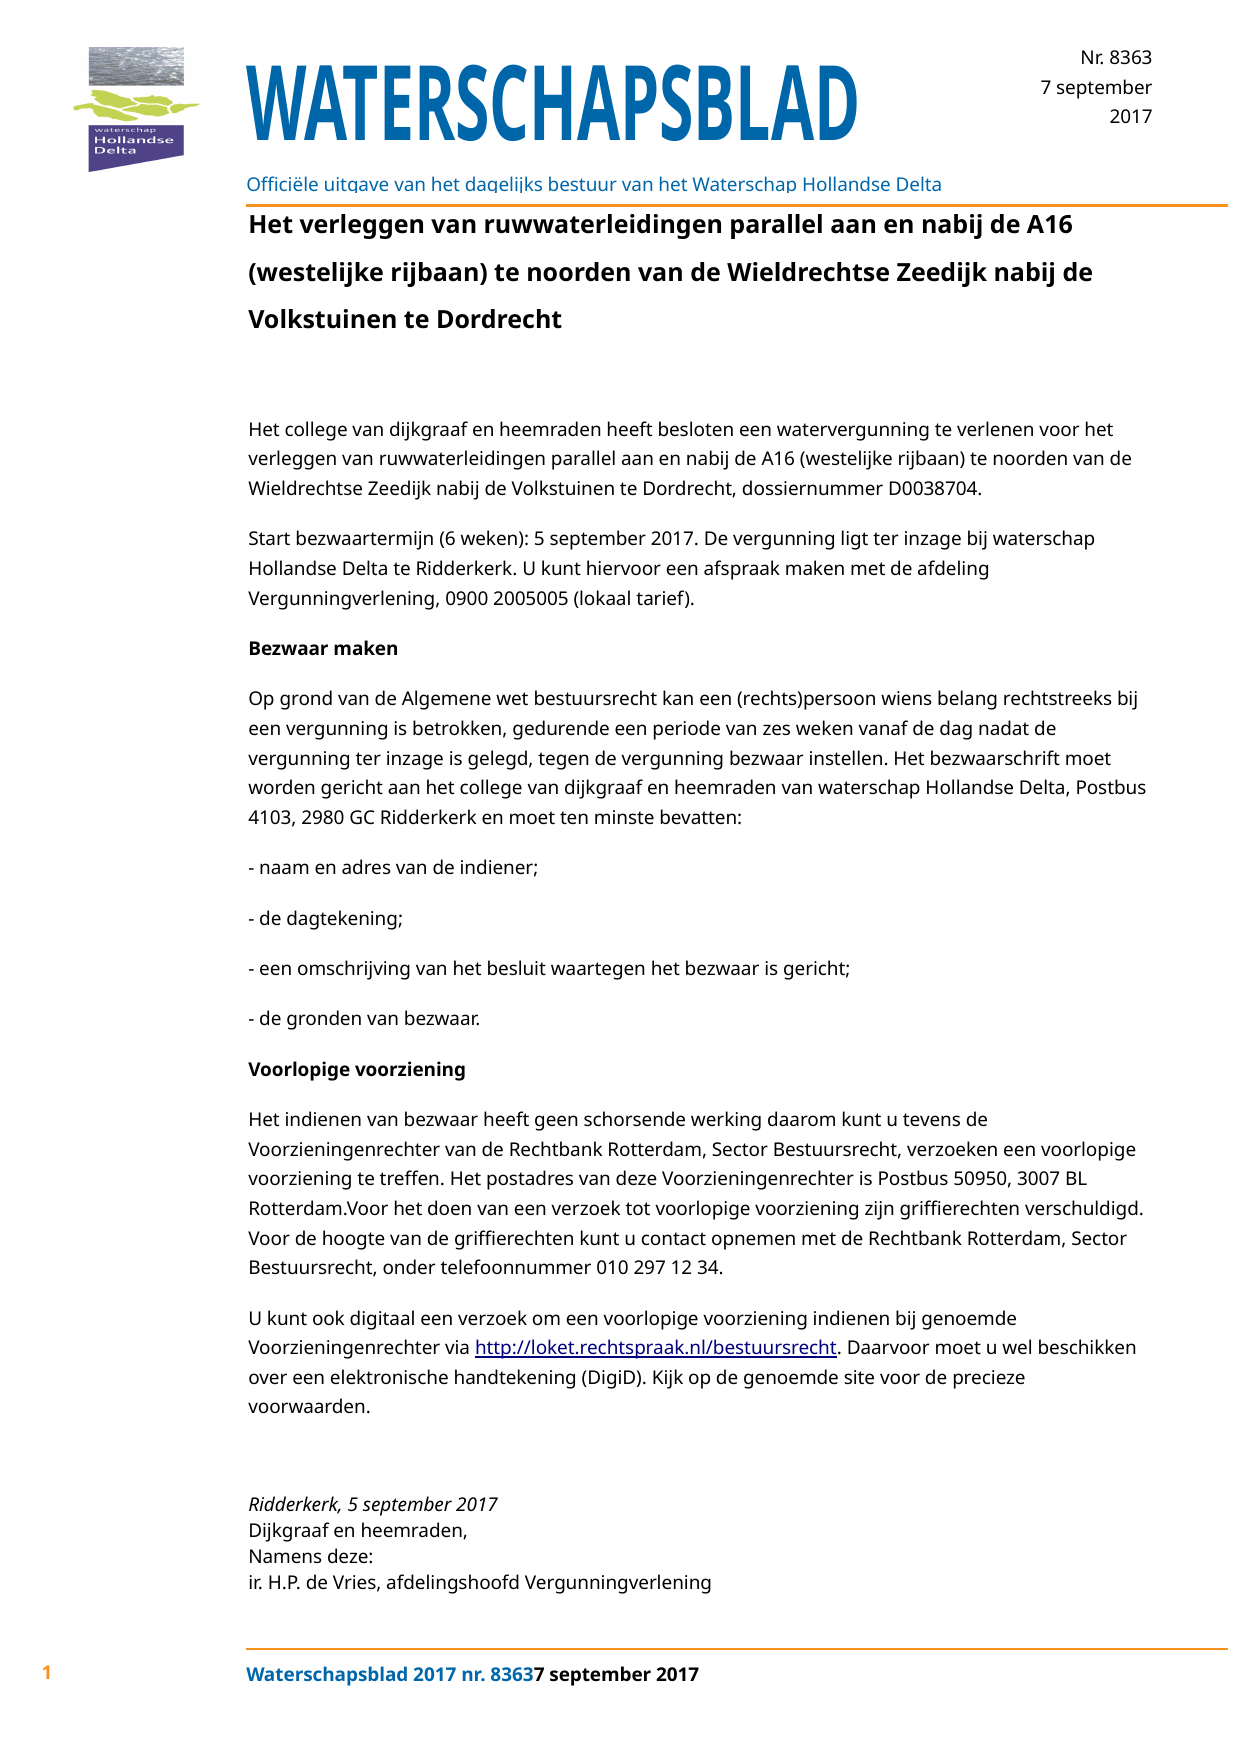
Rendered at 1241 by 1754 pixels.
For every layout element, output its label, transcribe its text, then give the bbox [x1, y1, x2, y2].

text Het indienen van bezwaar heeft geen schorsende werking daarom kunt u tevens de Voorzieningenrechter van de Rechtbank Rotterdam, Sector Bestuursrecht, verzoeken een voorlopige voorziening te treffen. Het postadres van deze Voorzieningenrechter is Postbus 50950, 3007 BL Rotterdam.Voor het doen van een verzoek tot voorlopige voorziening zijn griffierechten verschuldigd. Voor de hoogte van de griffierechten kunt u contact opnemen met de Rechtbank Rotterdam, Sector Bestuursrecht, onder telefoonnummer 010 297 12 34. [248, 1106, 1152, 1280]
picture [41, 47, 231, 172]
text Voorlopige voorziening [248, 1056, 1152, 1082]
text - de dagtekening; [248, 905, 1152, 930]
text Dijkgraaf en heemraden, [248, 1517, 1152, 1543]
text - naam en adres van de indiener; [248, 854, 1152, 880]
text Op grond van de Algemene wet bestuursrecht kan een (rechts)persoon wiens belang rechtstreeks bij een vergunning is betrokken, gedurende een periode van zes weken vanaf de dag nadat de vergunning ter inzage is gelegd, tegen de vergunning bezwaar instellen. Het bezwaarschrift moet worden gericht aan het college van dijkgraaf en heemraden van waterschap Hollandse Delta, Postbus 4103, 2980 GC Ridderkerk en moet ten minste bevatten: [248, 686, 1152, 829]
text Start bezwaartermijn (6 weken): 5 september 2017. De vergunning ligt ter inzage bij waterschap Hollandse Delta te Ridderkerk. U kunt hiervoor een afspraak maken met de afdeling Vergunningverlening, 0900 2005005 (lokaal tarief). [248, 526, 1152, 610]
text U kunt ook digitaal een verzoek om een voorlopige voorziening indienen bij genoemde Voorzieningenrechter via http://loket.rechtspraak.nl/bestuursrecht. Daarvoor moet u wel beschikken over een elektronische handtekening (DigiD). Kijk op de genoemde site voor de precieze voorwaarden. [248, 1305, 1152, 1419]
text Het college van dijkgraaf en heemraden heeft besloten een watervergunning te verlenen voor het verleggen van ruwwaterleidingen parallel aan en nabij de A16 (westelijke rijbaan) te noorden van de Wieldrechtse Zeedijk nabij de Volkstuinen te Dordrecht, dossiernummer D0038704. [248, 416, 1152, 501]
text Het verleggen van ruwwaterleidingen parallel aan en nabij de A16 (westelijke rijbaan) te noorden van de Wieldrechtse Zeedijk nabij de Volkstuinen te Dordrecht [248, 207, 1152, 336]
text ir. H.P. de Vries, afdelingshoofd Vergunningverlening [248, 1569, 1152, 1594]
text Ridderkerk, 5 september 2017 [248, 1492, 1152, 1517]
text Namens deze: [248, 1543, 1152, 1569]
text Bezwaar maken [248, 635, 1152, 661]
text - de gronden van bezwaar. [248, 1006, 1152, 1031]
text - een omschrijving van het besluit waartegen het bezwaar is gericht; [248, 955, 1152, 981]
